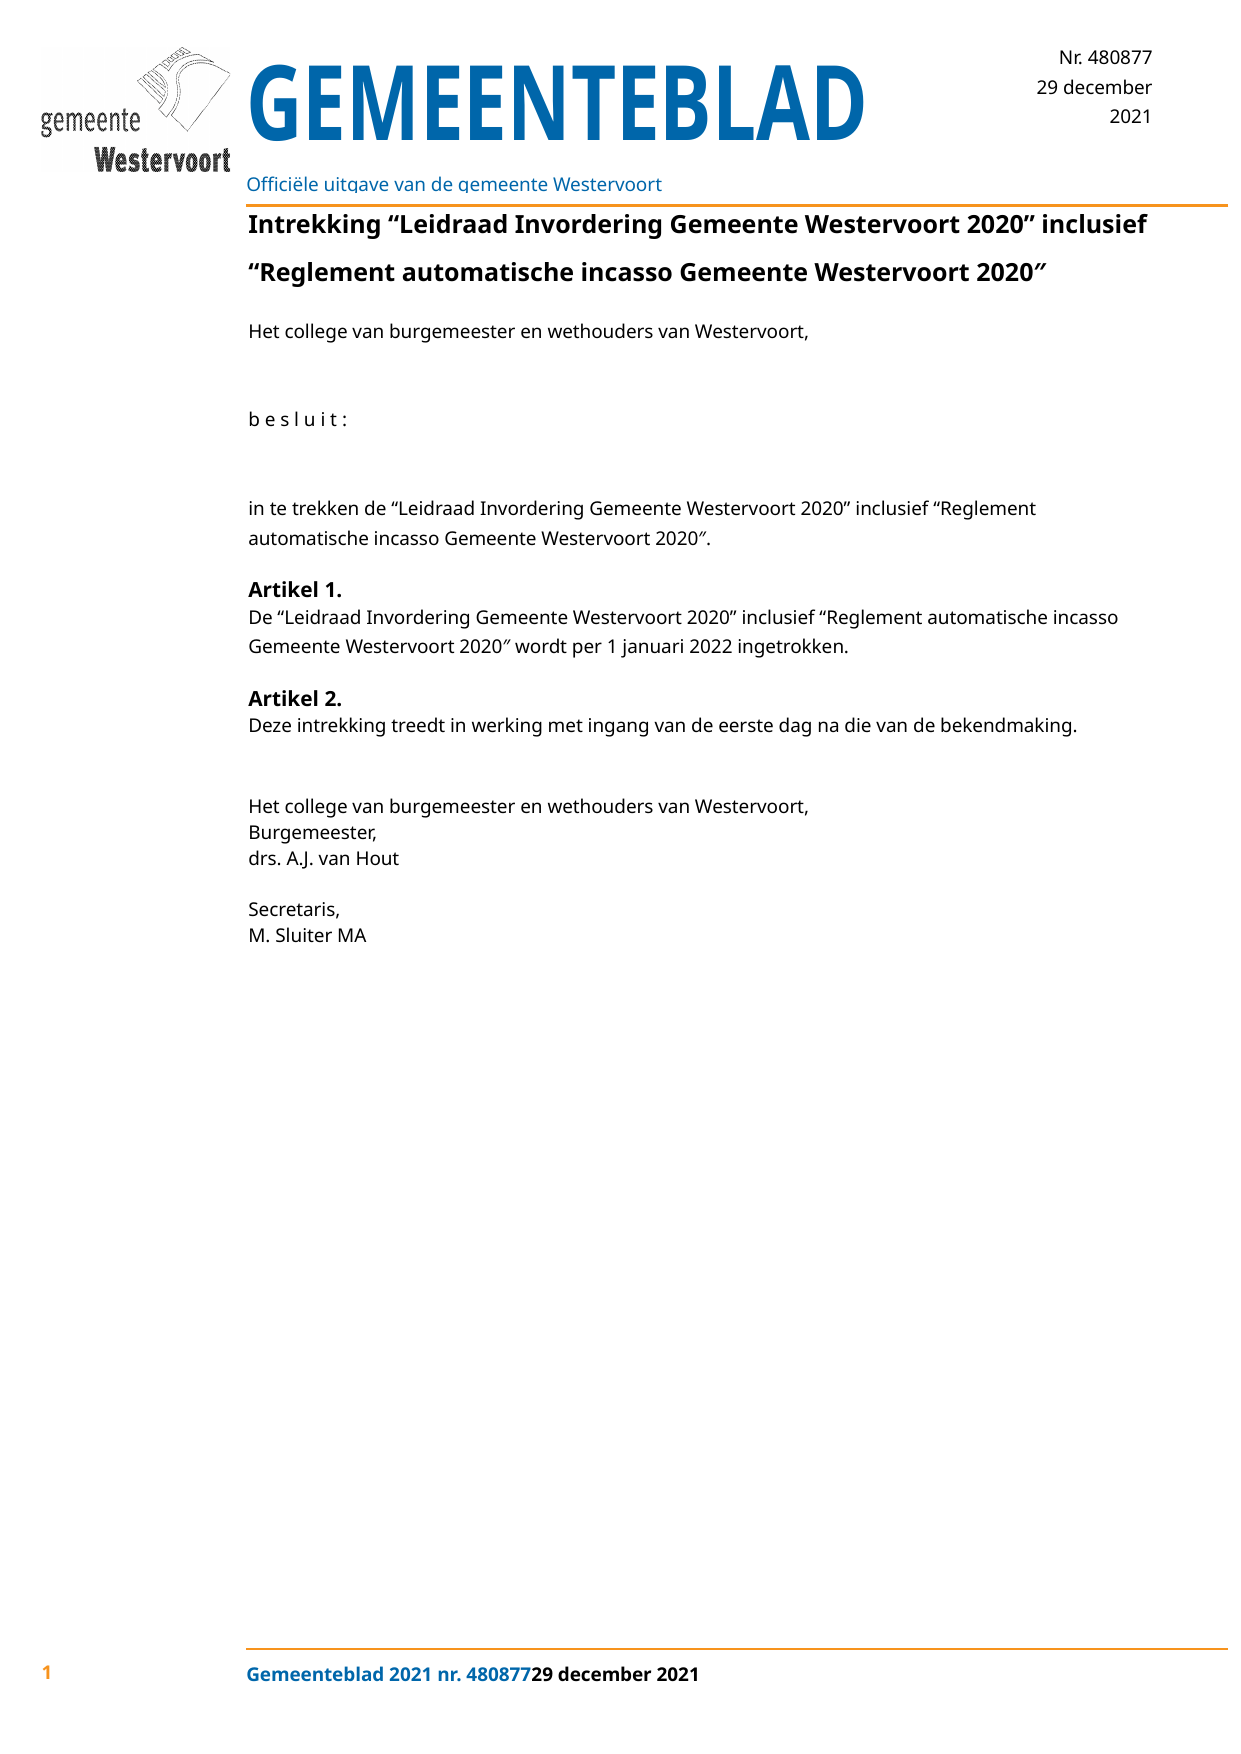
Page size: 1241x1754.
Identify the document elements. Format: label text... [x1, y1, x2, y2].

text Het college van burgemeester en wethouders van Westervoort, [248, 793, 1152, 819]
text in te trekken de “Leidraad Invordering Gemeente Westervoort 2020” inclusief “Reglement automatische incasso Gemeente Westervoort 2020″. [248, 495, 1152, 551]
text Burgemeester, [248, 819, 1152, 845]
text Secretaris, [248, 896, 1152, 922]
text drs. A.J. van Hout [248, 845, 1152, 871]
text b e s l u i t : [248, 407, 1152, 432]
text M. Sluiter MA [248, 922, 1152, 948]
picture [41, 47, 231, 172]
text Artikel 1. [248, 575, 1152, 604]
text De “Leidraad Invordering Gemeente Westervoort 2020” inclusief “Reglement automatische incasso Gemeente Westervoort 2020″ wordt per 1 januari 2022 ingetrokken. [248, 604, 1152, 659]
text Intrekking “Leidraad Invordering Gemeente Westervoort 2020” inclusief “Reglement automatische incasso Gemeente Westervoort 2020″ [248, 207, 1152, 288]
text Deze intrekking treedt in werking met ingang van de eerste dag na die van de bekendmaking. [248, 712, 1152, 738]
text Artikel 2. [248, 684, 1152, 712]
text Het college van burgemeester en wethouders van Westervoort, [248, 318, 1152, 344]
